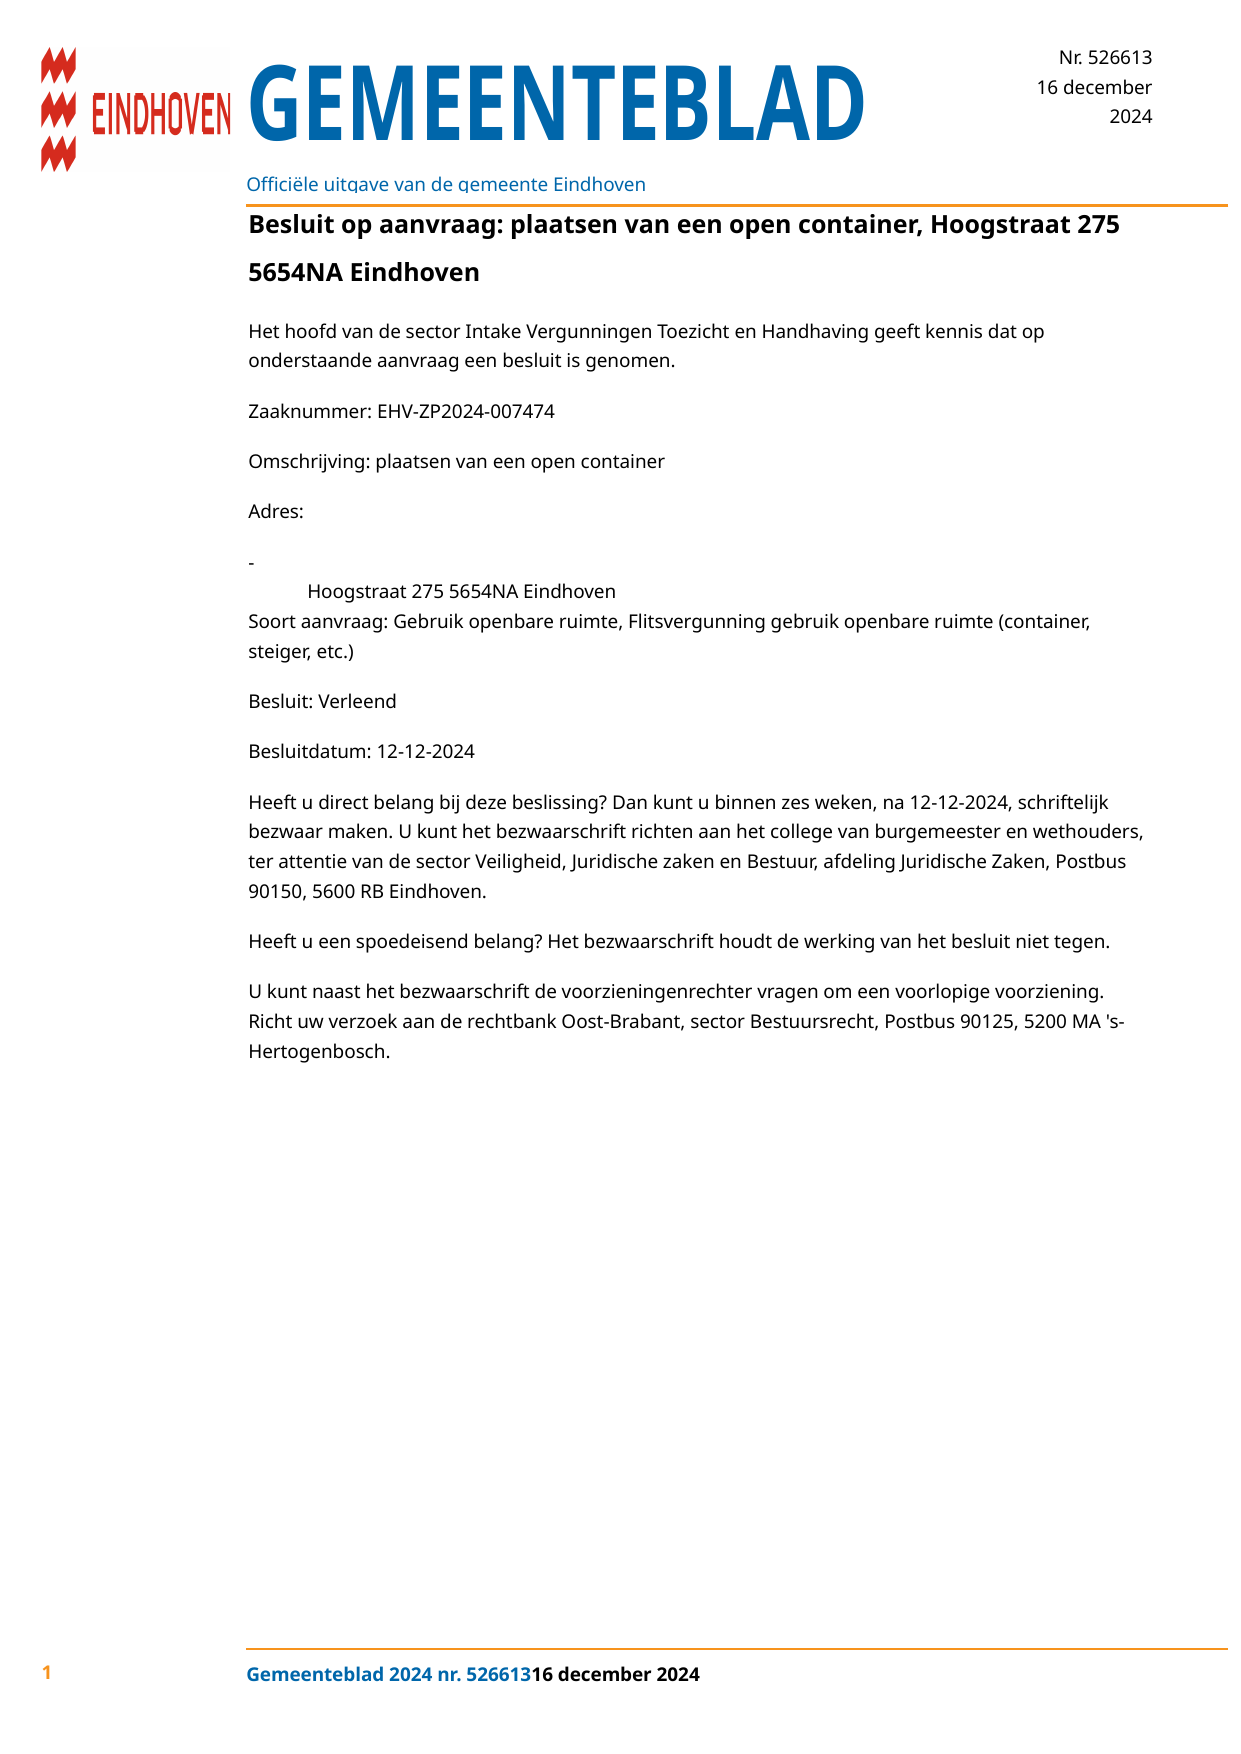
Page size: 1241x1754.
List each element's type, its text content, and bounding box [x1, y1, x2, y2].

text Heeft u een spoedeisend belang? Het bezwaarschrift houdt de werking van het besluit niet tegen. [248, 928, 1152, 954]
text Adres: [248, 499, 1152, 524]
list Hoogstraat 275 5654NA Eindhoven [248, 579, 1152, 604]
text Het hoofd van de sector Intake Vergunningen Toezicht en Handhaving geeft kennis dat op onderstaande aanvraag een besluit is genomen. [248, 318, 1152, 373]
text Zaaknummer: EHV-ZP2024-007474 [248, 398, 1152, 424]
text Heeft u direct belang bij deze beslissing? Dan kunt u binnen zes weken, na 12-12-2024, schriftelijk bezwaar maken. U kunt het bezwaarschrift richten aan het college van burgemeester en wethouders, ter attentie van de sector Veiligheid, Juridische zaken en Bestuur, afdeling Juridische Zaken, Postbus 90150, 5600 RB Eindhoven. [248, 789, 1152, 904]
picture [41, 47, 231, 172]
text Omschrijving: plaatsen van een open container [248, 448, 1152, 474]
text Besluit: Verleend [248, 688, 1152, 714]
text Besluitdatum: 12-12-2024 [248, 739, 1152, 764]
text U kunt naast het bezwaarschrift de voorzieningenrechter vragen om een voorlopige voorziening. Richt uw verzoek aan de rechtbank Oost-Brabant, sector Bestuursrecht, Postbus 90125, 5200 MA 's-Hertogenbosch. [248, 979, 1152, 1064]
text Soort aanvraag: Gebruik openbare ruimte, Flitsvergunning gebruik openbare ruimte (container, steiger, etc.) [248, 608, 1152, 664]
text Besluit op aanvraag: plaatsen van een open container, Hoogstraat 275 5654NA Eindhoven [248, 207, 1152, 288]
